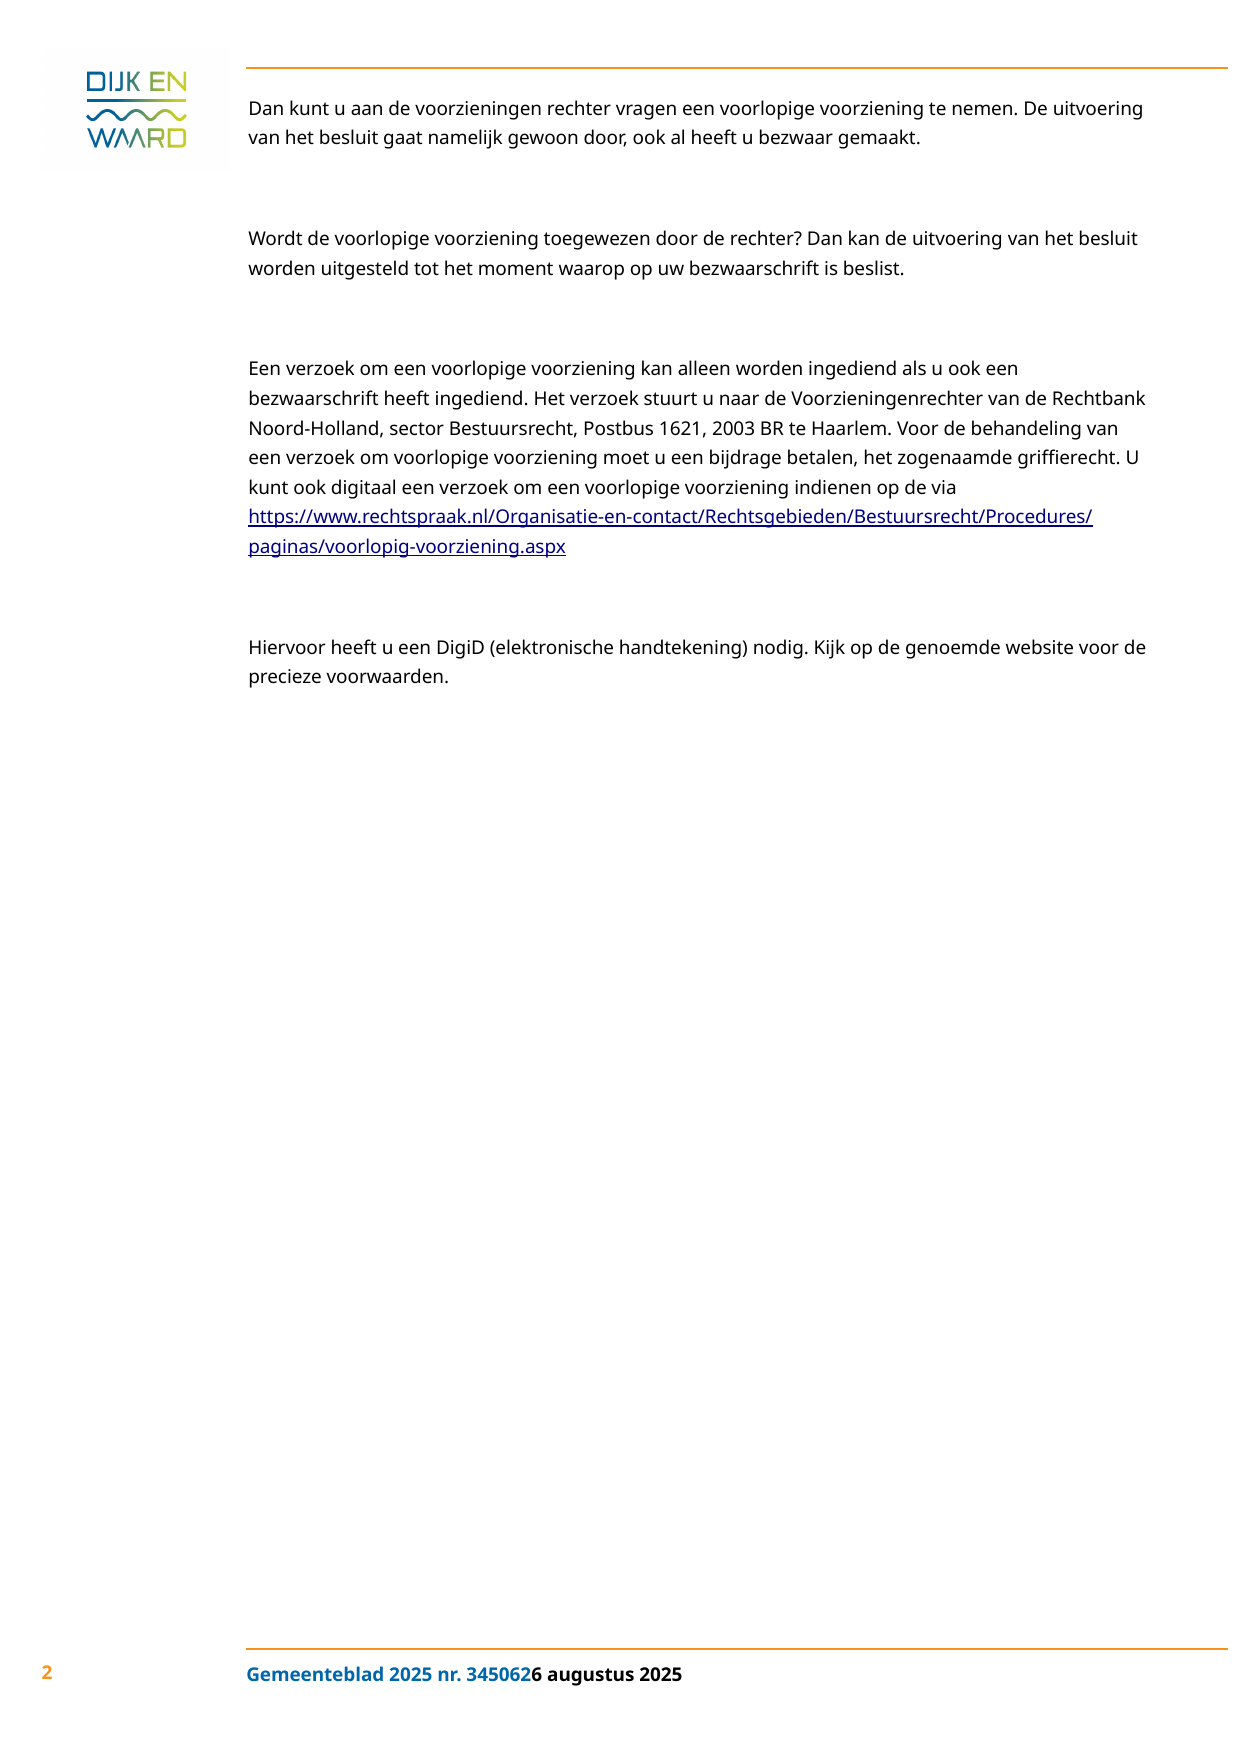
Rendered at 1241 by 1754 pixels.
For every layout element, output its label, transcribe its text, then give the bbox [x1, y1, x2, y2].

text Een verzoek om een voorlopige voorziening kan alleen worden ingediend als u ook een bezwaarschrift heeft ingediend. Het verzoek stuurt u naar de Voorzieningenrechter van de Rechtbank Noord-Holland, sector Bestuursrecht, Postbus 1621, 2003 BR te Haarlem. Voor de behandeling van een verzoek om voorlopige voorziening moet u een bijdrage betalen, het zogenaamde griffierecht. U kunt ook digitaal een verzoek om een voorlopige voorziening indienen op de via https://www.rechtspraak.nl/Organisatie-en-contact/Rechtsgebieden/Bestuursrecht/Procedures/paginas/voorlopig-voorziening.aspx [248, 356, 1152, 559]
picture [41, 47, 231, 172]
text Dan kunt u aan de voorzieningen rechter vragen een voorlopige voorziening te nemen. De uitvoering van het besluit gaat namelijk gewoon door, ook al heeft u bezwaar gemaakt. [248, 95, 1152, 150]
text Wordt de voorlopige voorziening toegewezen door de rechter? Dan kan de uitvoering van het besluit worden uitgesteld tot het moment waarop op uw bezwaarschrift is beslist. [248, 225, 1152, 281]
text Hiervoor heeft u een DigiD (elektronische handtekening) nodig. Kijk op de genoemde website voor de precieze voorwaarden. [248, 634, 1152, 689]
